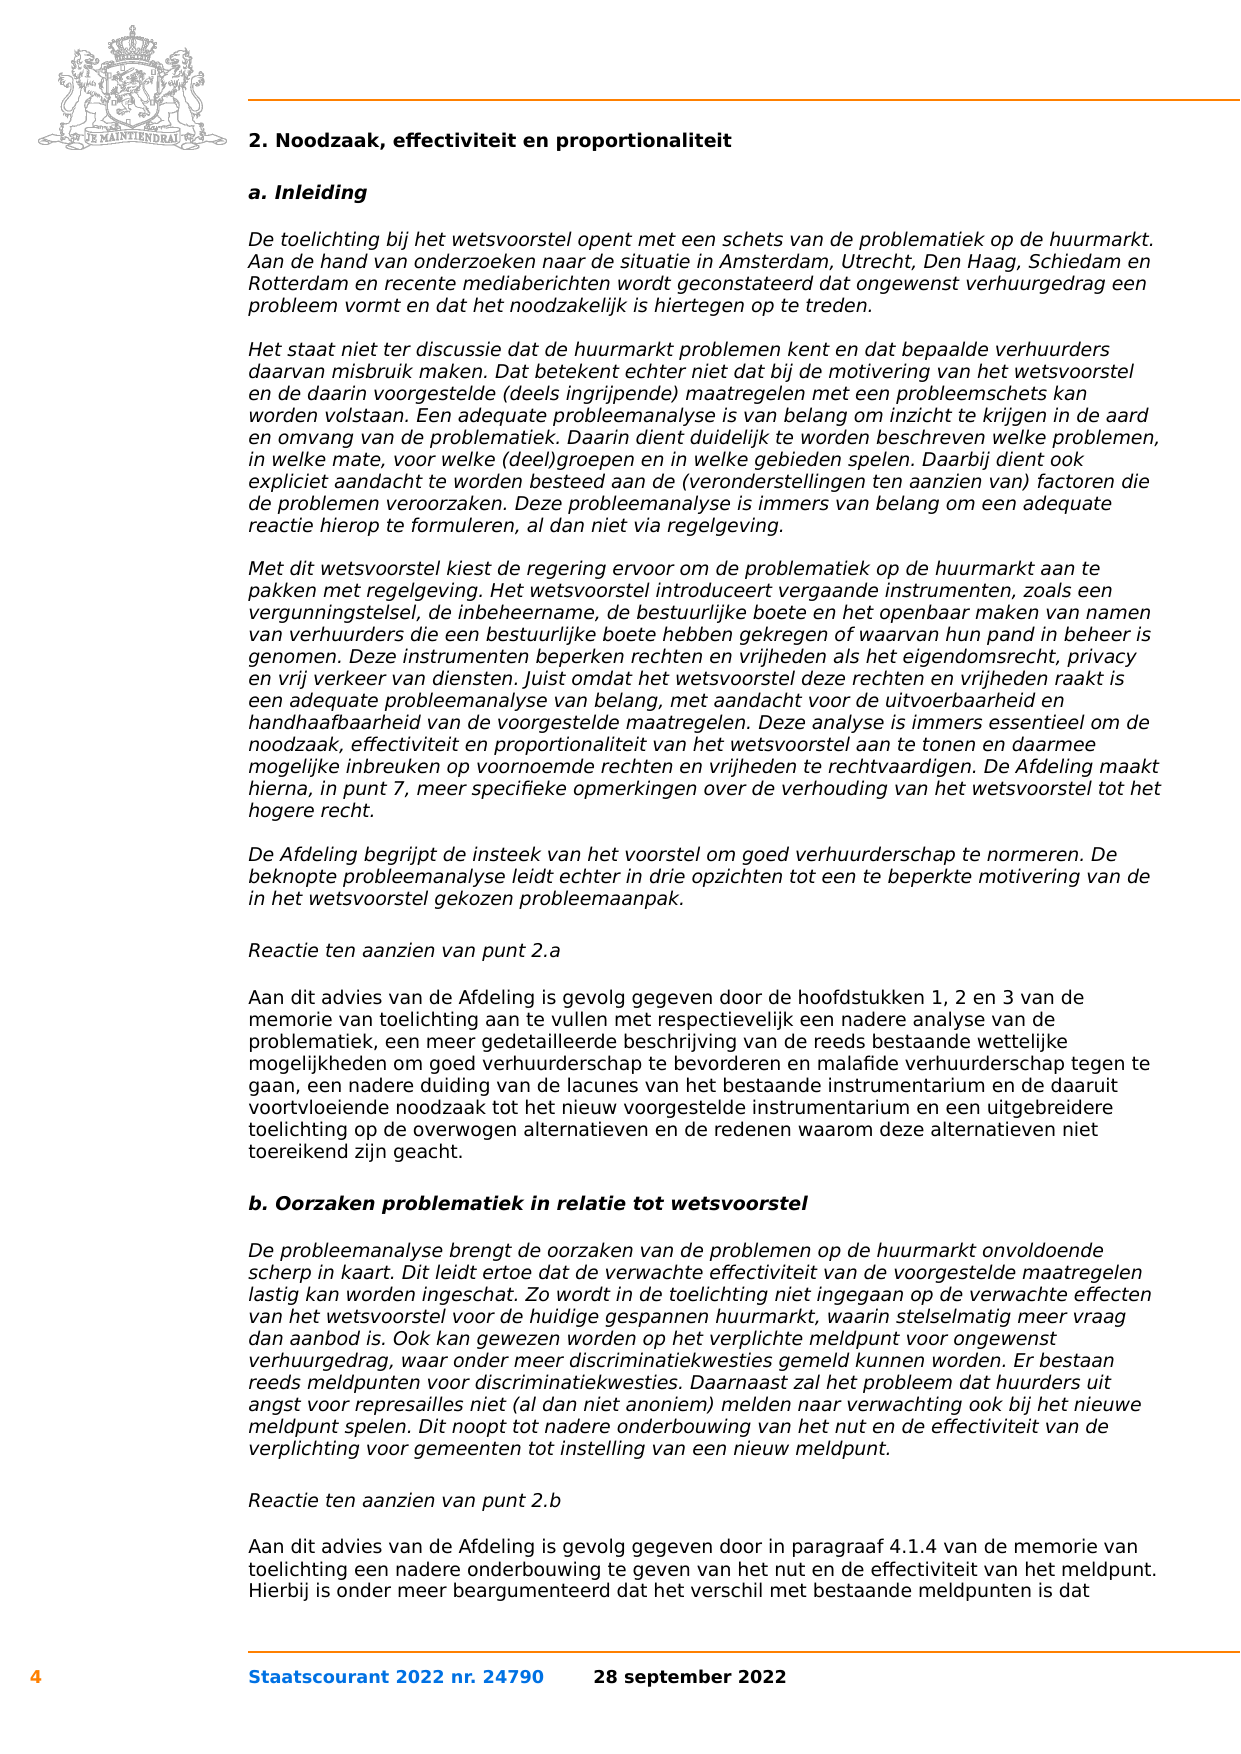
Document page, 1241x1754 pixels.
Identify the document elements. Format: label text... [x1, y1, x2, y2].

text Aan dit advies van de Afdeling is gevolg gegeven door de hoofdstukken 1, 2 en 3 van de memorie van toelichting aan te vullen met respectievelijk een nadere analyse van de problematiek, een meer gedetailleerde beschrijving van de reeds bestaande wettelijke mogelijkheden om goed verhuurderschap te bevorderen en malafide verhuurderschap tegen te gaan, een nadere duiding van de lacunes van het bestaande instrumentarium en de daaruit voortvloeiende noodzaak tot het nieuw voorgestelde instrumentarium en een uitgebreidere toelichting op de overwogen alternatieven en de redenen waarom deze alternatieven niet toereikend zijn geacht. [248, 987, 1163, 1163]
subtitle Reactie ten aanzien van punt 2.b [248, 1489, 1163, 1511]
text Met dit wetsvoorstel kiest de regering ervoor om de problematiek op de huurmarkt aan te pakken met regelgeving. Het wetsvoorstel introduceert vergaande instrumenten, zoals een vergunningstelsel, de inbeheername, de bestuurlijke boete en het openbaar maken van namen van verhuurders die een bestuurlijke boete hebben gekregen of waarvan hun pand in beheer is genomen. Deze instrumenten beperken rechten en vrijheden als het eigendomsrecht, privacy en vrij verkeer van diensten. Juist omdat het wetsvoorstel deze rechten en vrijheden raakt is een adequate probleemanalyse van belang, met aandacht voor de uitvoerbaarheid en handhaafbaarheid van de voorgestelde maatregelen. Deze analyse is immers essentieel om de noodzaak, effectiviteit en proportionaliteit van het wetsvoorstel aan te tonen en daarmee mogelijke inbreuken op voornoemde rechten en vrijheden te rechtvaardigen. De Afdeling maakt hierna, in punt 7, meer specifieke opmerkingen over de verhouding van het wetsvoorstel tot het hogere recht. [248, 558, 1163, 822]
subtitle Reactie ten aanzien van punt 2.a [248, 940, 1163, 962]
picture [38, 25, 227, 150]
text De Afdeling begrijpt de insteek van het voorstel om goed verhuurderschap te normeren. De beknopte probleemanalyse leidt echter in drie opzichten tot een te beperkte motivering van de in het wetsvoorstel gekozen probleemaanpak. [248, 844, 1163, 910]
subtitle a. Inleiding [248, 182, 1163, 204]
subtitle 2. Noodzaak, effectiviteit en proportionaliteit [248, 130, 1163, 152]
subtitle b. Oorzaken problematiek in relatie tot wetsvoorstel [248, 1193, 1163, 1215]
text Het staat niet ter discussie dat de huurmarkt problemen kent en dat bepaalde verhuurders daarvan misbruik maken. Dat betekent echter niet dat bij de motivering van het wetsvoorstel en de daarin voorgestelde (deels ingrijpende) maatregelen met een probleemschets kan worden volstaan. Een adequate probleemanalyse is van belang om inzicht te krijgen in de aard en omvang van de problematiek. Daarin dient duidelijk te worden beschreven welke problemen, in welke mate, voor welke (deel)groepen en in welke gebieden spelen. Daarbij dient ook expliciet aandacht te worden besteed aan de (veronderstellingen ten aanzien van) factoren die de problemen veroorzaken. Deze probleemanalyse is immers van belang om een adequate reactie hierop te formuleren, al dan niet via regelgeving. [248, 339, 1163, 536]
text Aan dit advies van de Afdeling is gevolg gegeven door in paragraaf 4.1.4 van de memorie van toelichting een nadere onderbouwing te geven van het nut en de effectiviteit van het meldpunt. Hierbij is onder meer beargumenteerd dat het verschil met bestaande meldpunten is dat [248, 1536, 1163, 1602]
text De probleemanalyse brengt de oorzaken van de problemen op de huurmarkt onvoldoende scherp in kaart. Dit leidt ertoe dat de verwachte effectiviteit van de voorgestelde maatregelen lastig kan worden ingeschat. Zo wordt in de toelichting niet ingegaan op de verwachte effecten van het wetsvoorstel voor de huidige gespannen huurmarkt, waarin stelselmatig meer vraag dan aanbod is. Ook kan gewezen worden op het verplichte meldpunt voor ongewenst verhuurgedrag, waar onder meer discriminatiekwesties gemeld kunnen worden. Er bestaan reeds meldpunten voor discriminatiekwesties. Daarnaast zal het probleem dat huurders uit angst voor represailles niet (al dan niet anoniem) melden naar verwachting ook bij het nieuwe meldpunt spelen. Dit noopt tot nadere onderbouwing van het nut en de effectiviteit van de verplichting voor gemeenten tot instelling van een nieuw meldpunt. [248, 1240, 1163, 1459]
text De toelichting bij het wetsvoorstel opent met een schets van de problematiek op de huurmarkt. Aan de hand van onderzoeken naar de situatie in Amsterdam, Utrecht, Den Haag, Schiedam en Rotterdam en recente mediaberichten wordt geconstateerd dat ongewenst verhuurgedrag een probleem vormt en dat het noodzakelijk is hiertegen op te treden. [248, 229, 1163, 317]
